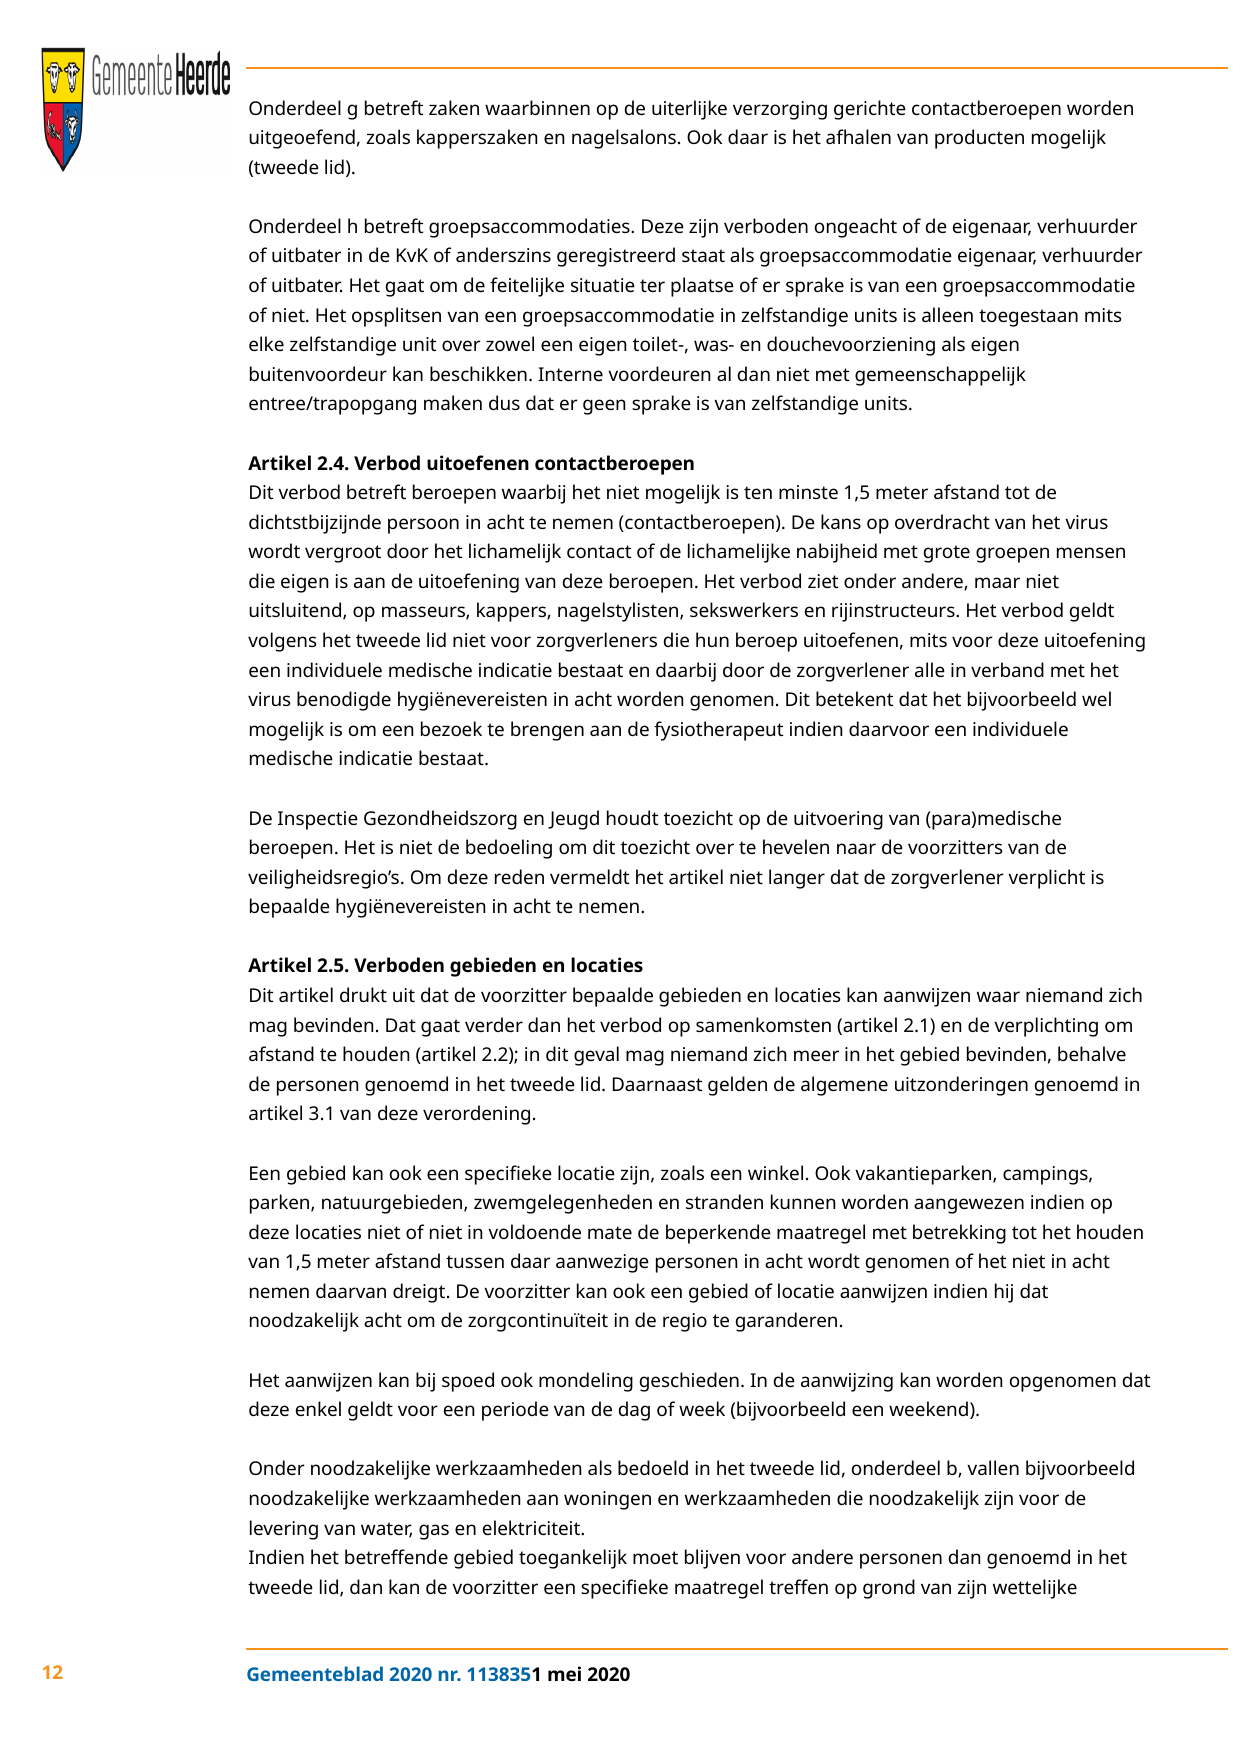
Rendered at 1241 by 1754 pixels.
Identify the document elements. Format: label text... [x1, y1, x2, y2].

text Onderdeel g betreft zaken waarbinnen op de uiterlijke verzorging gerichte contactberoepen worden uitgeoefend, zoals kapperszaken en nagelsalons. Ook daar is het afhalen van producten mogelijk (tweede lid). [248, 95, 1152, 180]
text Indien het betreffende gebied toegankelijk moet blijven voor andere personen dan genoemd in het tweede lid, dan kan de voorzitter een specifieke maatregel treffen op grond van zijn wettelijke [248, 1544, 1152, 1600]
text Artikel 2.5. Verboden gebieden en locaties [248, 953, 1152, 978]
text Onderdeel h betreft groepsaccommodaties. Deze zijn verboden ongeacht of de eigenaar, verhuurder of uitbater in de KvK of anderszins geregistreerd staat als groepsaccommodatie eigenaar, verhuurder of uitbater. Het gaat om de feitelijke situatie ter plaatse of er sprake is van een groepsaccommodatie of niet. Het opsplitsen van een groepsaccommodatie in zelfstandige units is alleen toegestaan mits elke zelfstandige unit over zowel een eigen toilet-, was- en douchevoorziening als eigen buitenvoordeur kan beschikken. Interne voordeuren al dan niet met gemeenschappelijk entree/trapopgang maken dus dat er geen sprake is van zelfstandige units. [248, 213, 1152, 416]
picture [41, 47, 231, 172]
text Onder noodzakelijke werkzaamheden als bedoeld in het tweede lid, onderdeel b, vallen bijvoorbeeld noodzakelijke werkzaamheden aan woningen en werkzaamheden die noodzakelijk zijn voor de levering van water, gas en elektriciteit. [248, 1456, 1152, 1541]
text Het aanwijzen kan bij spoed ook mondeling geschieden. In de aanwijzing kan worden opgenomen dat deze enkel geldt voor een periode van de dag of week (bijvoorbeeld een weekend). [248, 1367, 1152, 1422]
text Dit artikel drukt uit dat de voorzitter bepaalde gebieden en locaties kan aanwijzen waar niemand zich mag bevinden. Dat gaat verder dan het verbod op samenkomsten (artikel 2.1) en de verplichting om afstand te houden (artikel 2.2); in dit geval mag niemand zich meer in het gebied bevinden, behalve de personen genoemd in het tweede lid. Daarnaast gelden de algemene uitzonderingen genoemd in artikel 3.1 van deze verordening. [248, 982, 1152, 1126]
text De Inspectie Gezondheidszorg en Jeugd houdt toezicht op de uitvoering van (para)medische beroepen. Het is niet de bedoeling om dit toezicht over te hevelen naar de voorzitters van de veiligheidsregio’s. Om deze reden vermeldt het artikel niet langer dat de zorgverlener verplicht is bepaalde hygiënevereisten in acht te nemen. [248, 805, 1152, 919]
text Artikel 2.4. Verbod uitoefenen contactberoepen [248, 450, 1152, 476]
text Een gebied kan ook een specifieke locatie zijn, zoals een winkel. Ook vakantieparken, campings, parken, natuurgebieden, zwemgelegenheden en stranden kunnen worden aangewezen indien op deze locaties niet of niet in voldoende mate de beperkende maatregel met betrekking tot het houden van 1,5 meter afstand tussen daar aanwezige personen in acht wordt genomen of het niet in acht nemen daarvan dreigt. De voorzitter kan ook een gebied of locatie aanwijzen indien hij dat noodzakelijk acht om de zorgcontinuïteit in de regio te garanderen. [248, 1160, 1152, 1333]
text Dit verbod betreft beroepen waarbij het niet mogelijk is ten minste 1,5 meter afstand tot de dichtstbijzijnde persoon in acht te nemen (contactberoepen). De kans op overdracht van het virus wordt vergroot door het lichamelijk contact of de lichamelijke nabijheid met grote groepen mensen die eigen is aan de uitoefening van deze beroepen. Het verbod ziet onder andere, maar niet uitsluitend, op masseurs, kappers, nagelstylisten, sekswerkers en rijinstructeurs. Het verbod geldt volgens het tweede lid niet voor zorgverleners die hun beroep uitoefenen, mits voor deze uitoefening een individuele medische indicatie bestaat en daarbij door de zorgverlener alle in verband met het virus benodigde hygiënevereisten in acht worden genomen. Dit betekent dat het bijvoorbeeld wel mogelijk is om een bezoek te brengen aan de fysiotherapeut indien daarvoor een individuele medische indicatie bestaat. [248, 479, 1152, 771]
